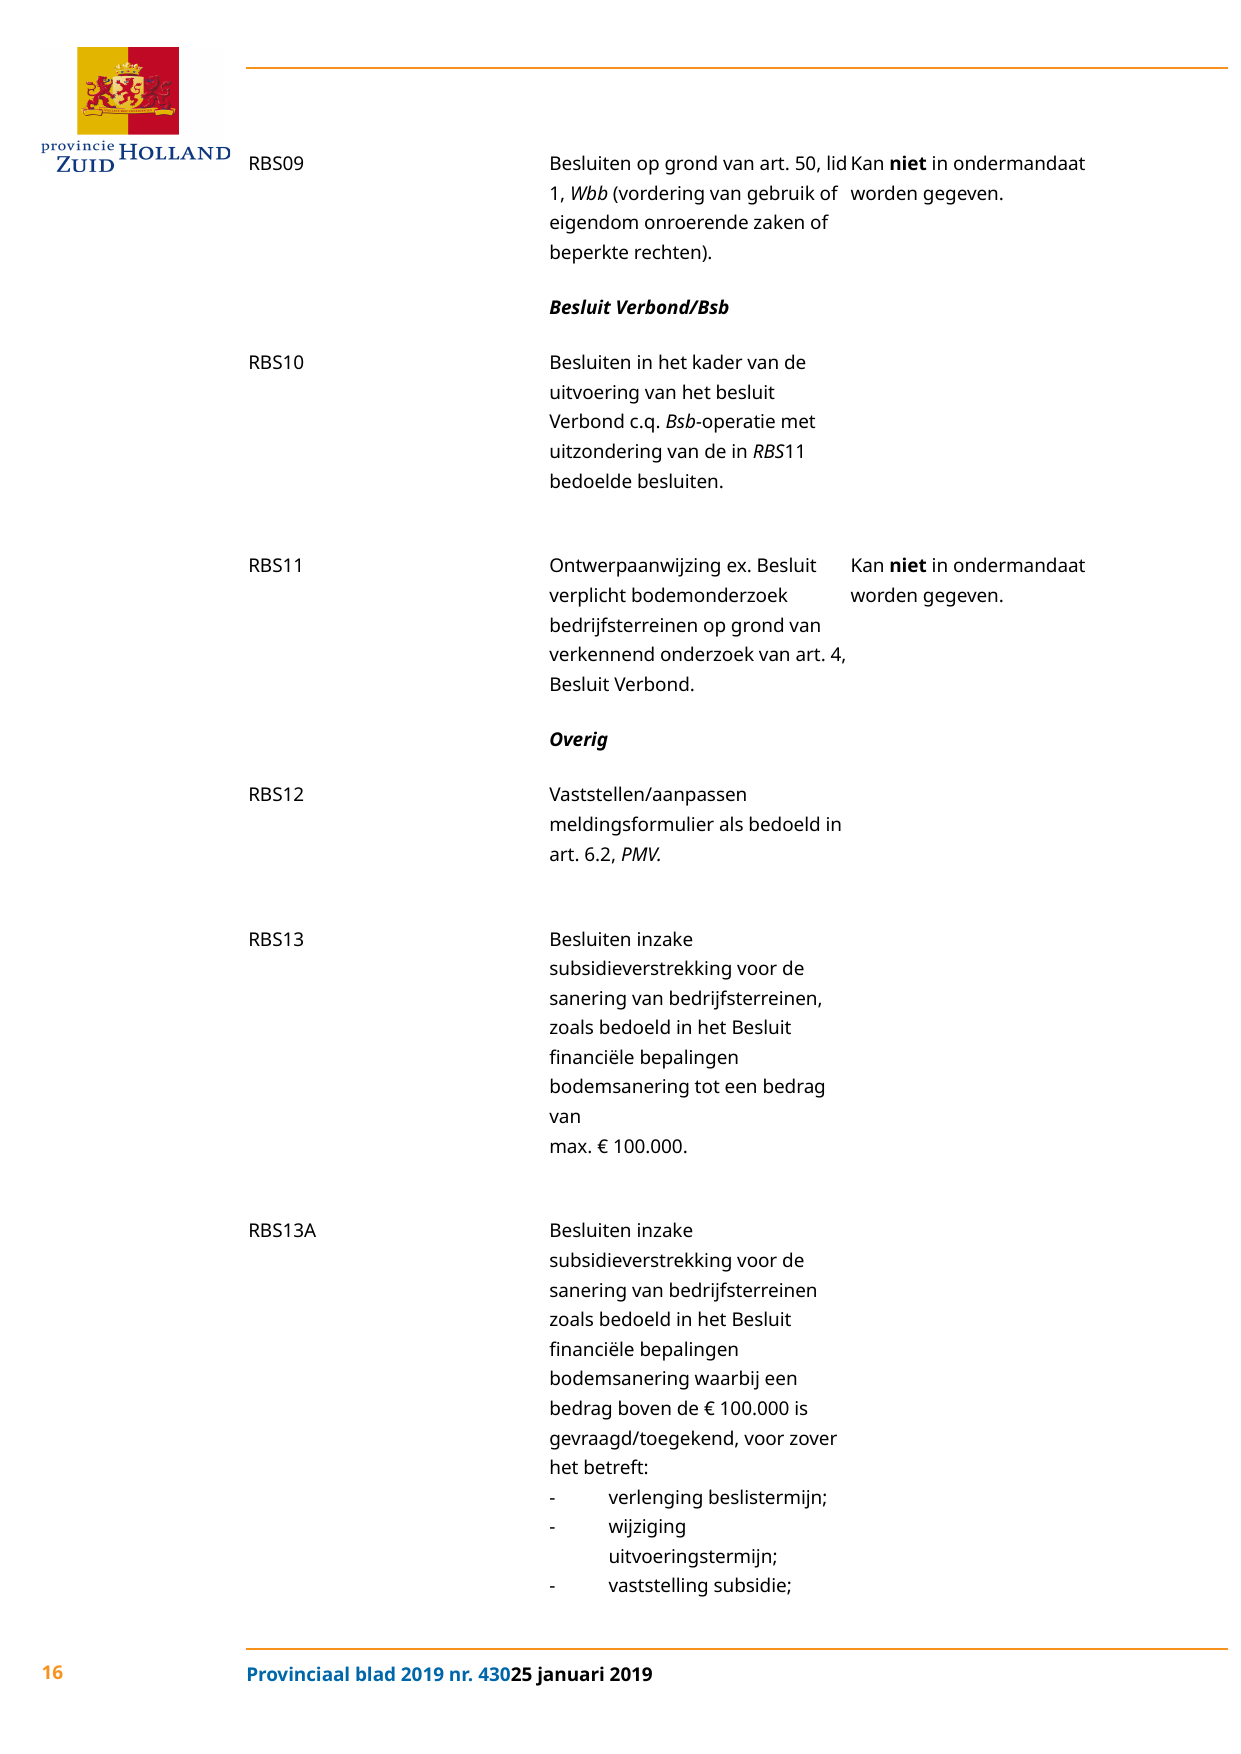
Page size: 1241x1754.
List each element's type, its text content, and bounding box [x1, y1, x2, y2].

table_cell [850, 752, 1152, 896]
table_cell RBS12 [248, 752, 549, 896]
table_cell Overig [549, 726, 850, 752]
table_cell [248, 294, 549, 320]
table_cell RBS11 [248, 523, 549, 726]
picture [41, 47, 231, 172]
table_cell [850, 1188, 1152, 1598]
table_cell Kan niet in ondermandaat worden gegeven. [850, 121, 1152, 294]
table_cell RBS13A [248, 1188, 549, 1598]
table_cell [248, 95, 549, 121]
table_cell [850, 95, 1152, 121]
table_cell Besluiten inzake subsidieverstrekking voor de sanering van bedrijfsterreinen, zoals bedoeld in het Besluit financiële bepalingen bodemsanering tot een bedrag van max. € 100.000. [549, 896, 850, 1188]
table_cell RBS10 [248, 320, 549, 523]
table_cell RBS09 [248, 121, 549, 294]
table_cell [850, 896, 1152, 1188]
table_cell Kan niet in ondermandaat worden gegeven. [850, 523, 1152, 726]
table_cell [850, 320, 1152, 523]
table_cell Ontwerpaanwijzing ex. Besluit verplicht bodemonderzoek bedrijfsterreinen op grond van verkennend onderzoek van art. 4, Besluit Verbond. [549, 523, 850, 726]
table_cell [248, 726, 549, 752]
table_cell [850, 726, 1152, 752]
table_cell Besluit Verbond/Bsb [549, 294, 850, 320]
table_cell RBS13 [248, 896, 549, 1188]
table_cell Besluiten inzake subsidieverstrekking voor de sanering van bedrijfsterreinen zoals bedoeld in het Besluit financiële bepalingen bodemsanering waarbij een bedrag boven de € 100.000 is gevraagd/toegekend, voor zover het betreft: verlenging beslistermijn; wijziging uitvoeringstermijn; vaststelling subsidie; [549, 1188, 850, 1598]
table_cell Besluiten op grond van art. 50, lid 1, Wbb (vordering van gebruik of eigendom onroerende zaken of beperkte rechten). [549, 121, 850, 294]
table_cell [850, 294, 1152, 320]
table_cell [549, 95, 850, 121]
table_cell Vaststellen/aanpassen meldingsformulier als bedoeld in art. 6.2, PMV. [549, 752, 850, 896]
table_cell Besluiten in het kader van de uitvoering van het besluit Verbond c.q. Bsb-operatie met uitzondering van de in RBS11 bedoelde besluiten. [549, 320, 850, 523]
